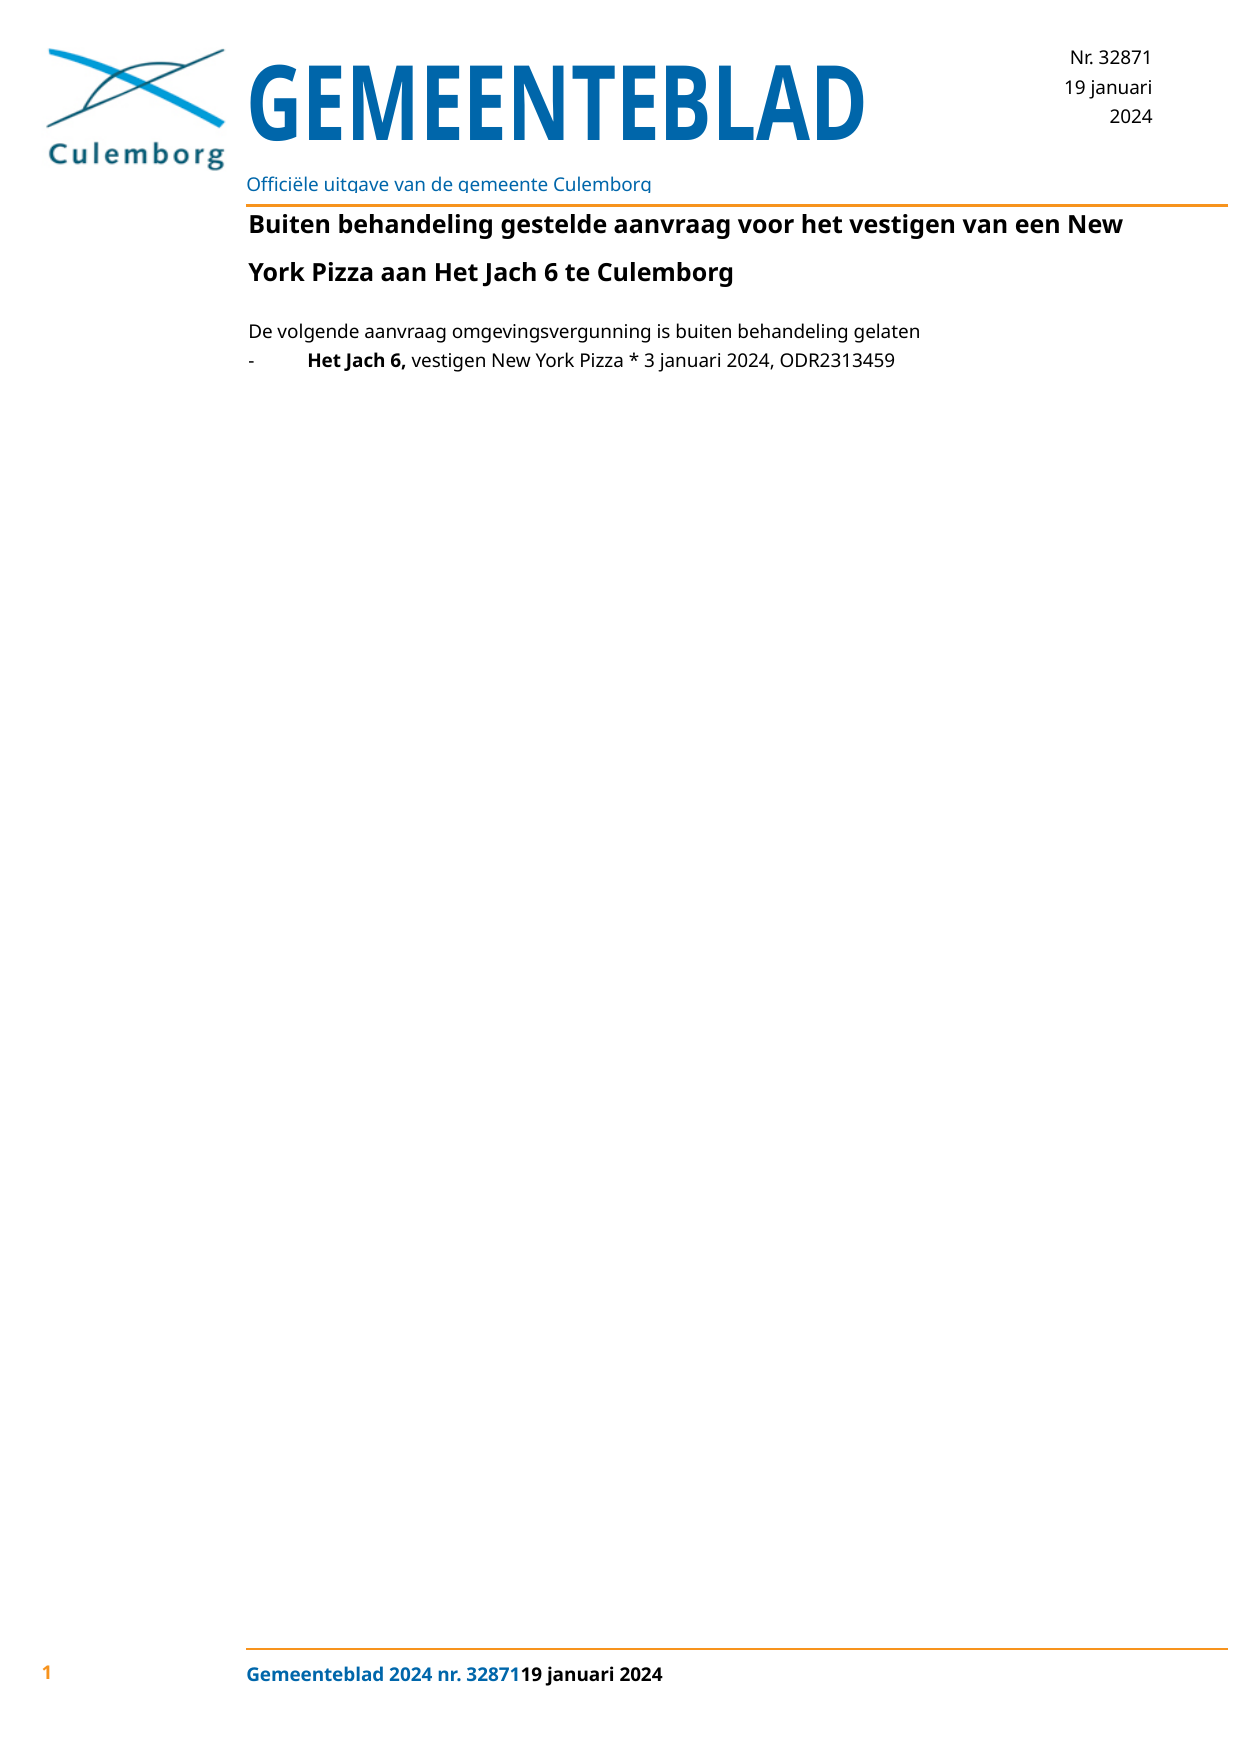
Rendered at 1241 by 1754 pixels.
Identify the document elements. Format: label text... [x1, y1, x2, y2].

list Het Jach 6, vestigen New York Pizza * 3 januari 2024, ODR2313459 [248, 347, 1152, 373]
picture [41, 47, 231, 172]
text Buiten behandeling gestelde aanvraag voor het vestigen van een New York Pizza aan Het Jach 6 te Culemborg [248, 207, 1152, 288]
text De volgende aanvraag omgevingsvergunning is buiten behandeling gelaten [248, 318, 1152, 344]
